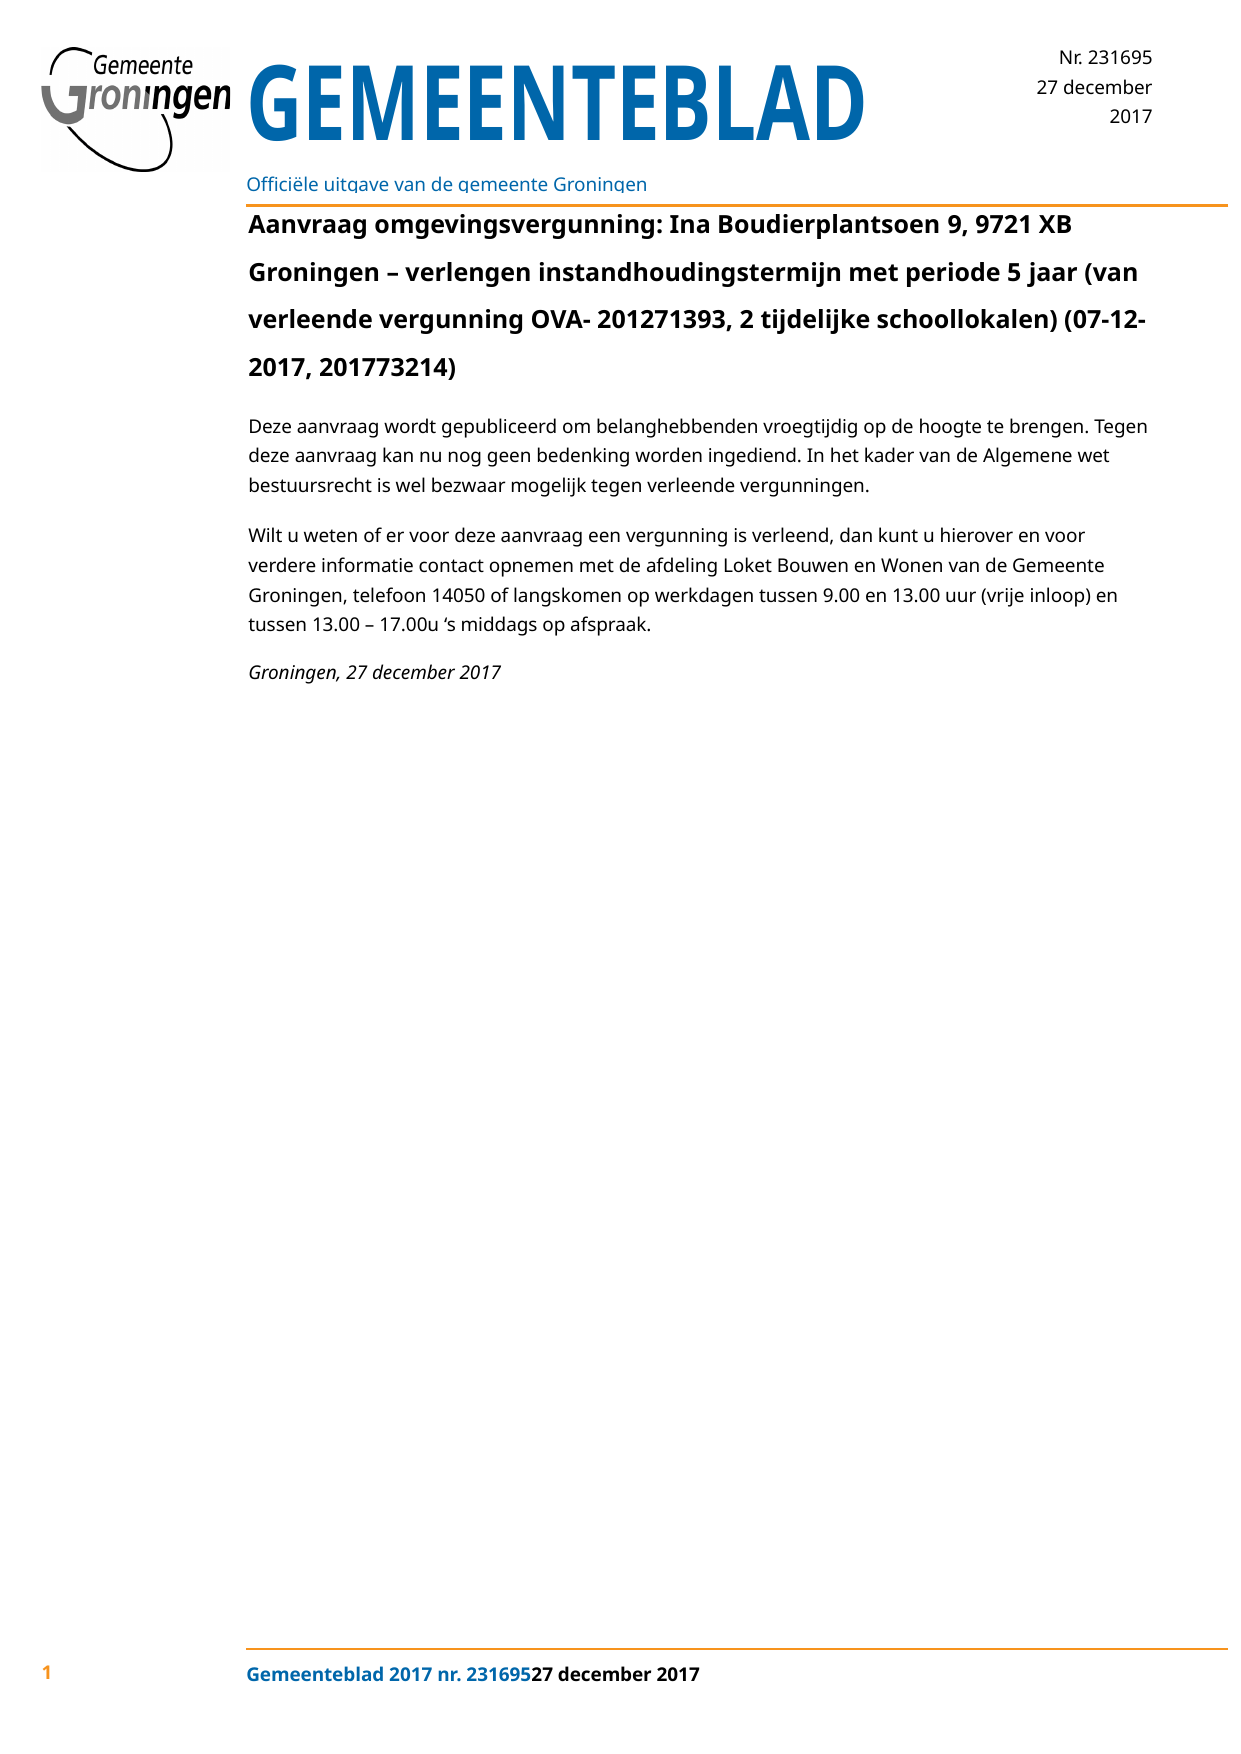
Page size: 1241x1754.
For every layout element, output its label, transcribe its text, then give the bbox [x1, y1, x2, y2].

text Deze aanvraag wordt gepubliceerd om belanghebbenden vroegtijdig op de hoogte te brengen. Tegen deze aanvraag kan nu nog geen bedenking worden ingediend. In het kader van de Algemene wet bestuursrecht is wel bezwaar mogelijk tegen verleende vergunningen. [248, 413, 1152, 498]
text Groningen, 27 december 2017 [248, 659, 1152, 685]
text Aanvraag omgevingsvergunning: Ina Boudierplantsoen 9, 9721 XB Groningen – verlengen instandhoudingstermijn met periode 5 jaar (van verleende vergunning OVA- 201271393, 2 tijdelijke schoollokalen) (07-12-2017, 201773214) [248, 207, 1152, 384]
text Wilt u weten of er voor deze aanvraag een vergunning is verleend, dan kunt u hierover en voor verdere informatie contact opnemen met de afdeling Loket Bouwen en Wonen van de Gemeente Groningen, telefoon 14050 of langskomen op werkdagen tussen 9.00 en 13.00 uur (vrije inloop) en tussen 13.00 – 17.00u ‘s middags op afspraak. [248, 523, 1152, 637]
picture [41, 47, 231, 172]
